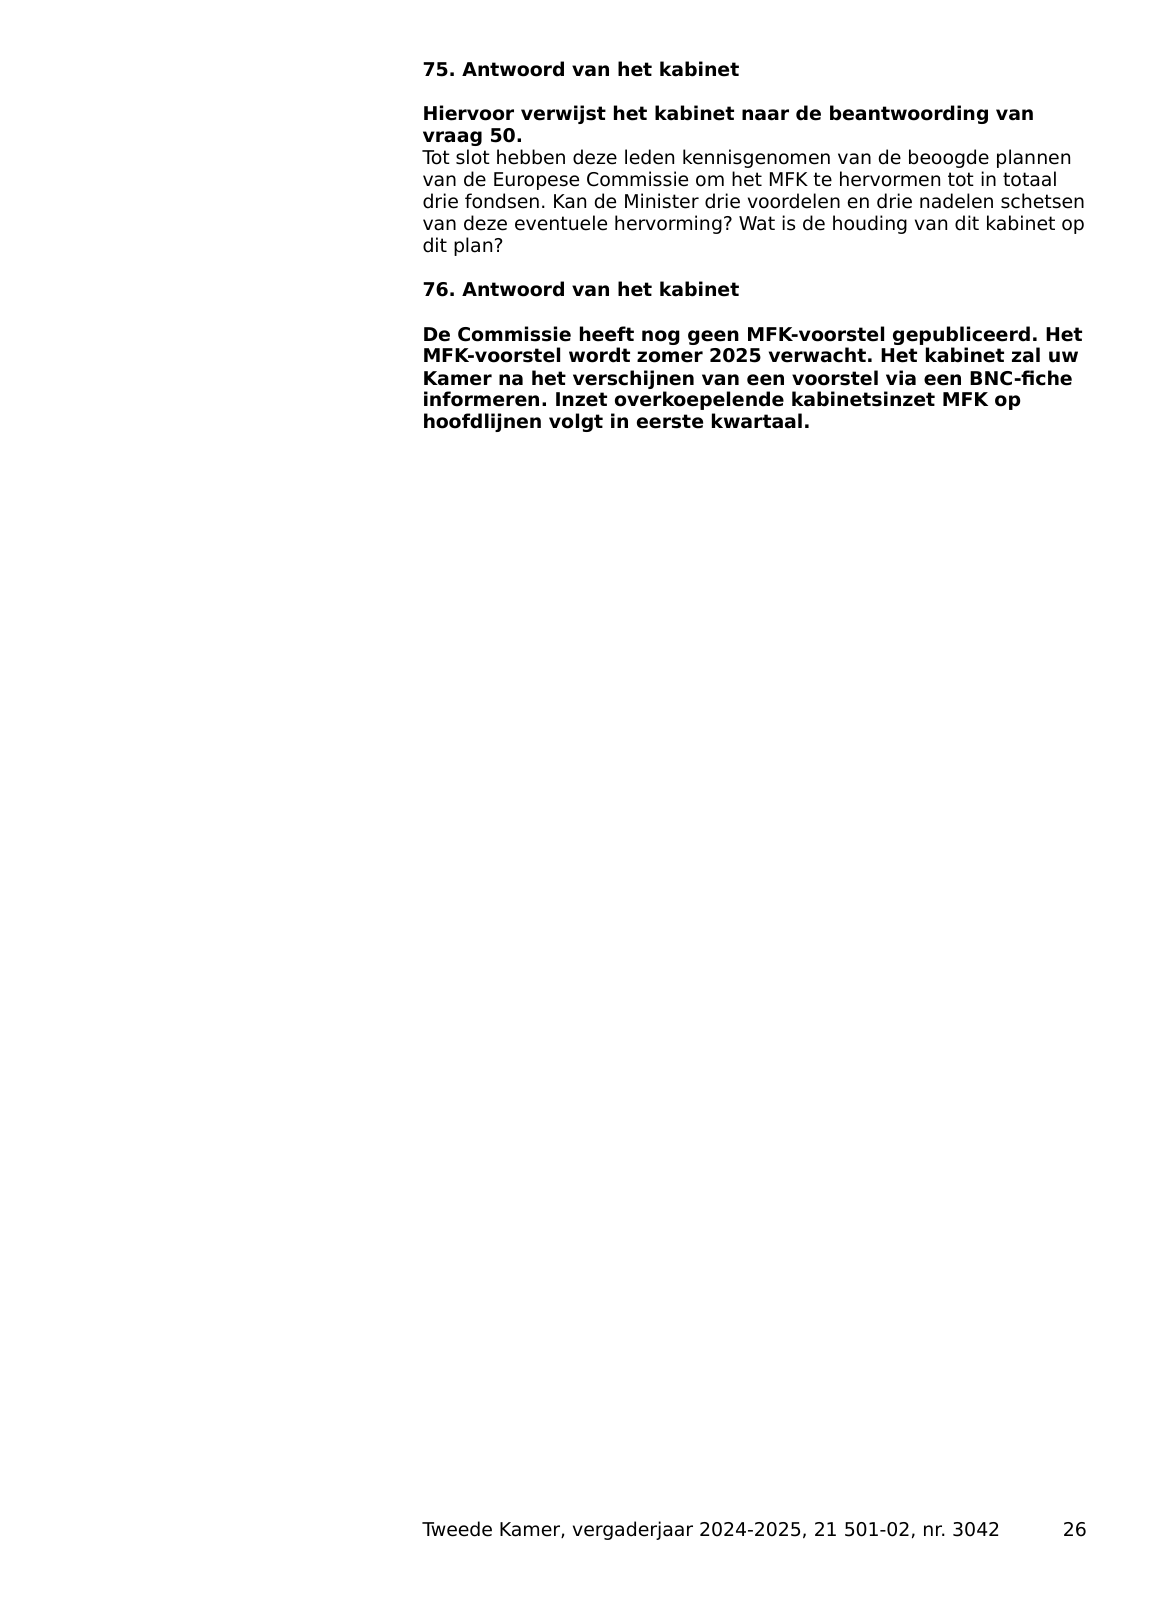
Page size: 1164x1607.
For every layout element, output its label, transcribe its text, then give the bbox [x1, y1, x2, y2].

text Hiervoor verwijst het kabinet naar de beantwoording van vraag 50. [422, 103, 1087, 147]
subtitle 76. Antwoord van het kabinet [422, 279, 1087, 301]
text Tot slot hebben deze leden kennisgenomen van de beoogde plannen van de Europese Commissie om het MFK te hervormen tot in totaal drie fondsen. Kan de Minister drie voordelen en drie nadelen schetsen van deze eventuele hervorming? Wat is de houding van dit kabinet op dit plan? [422, 147, 1087, 257]
subtitle 75. Antwoord van het kabinet [422, 59, 1087, 81]
text De Commissie heeft nog geen MFK-voorstel gepubliceerd. Het MFK-voorstel wordt zomer 2025 verwacht. Het kabinet zal uw Kamer na het verschijnen van een voorstel via een BNC-fiche informeren. Inzet overkoepelende kabinetsinzet MFK op hoofdlijnen volgt in eerste kwartaal. [422, 323, 1087, 433]
